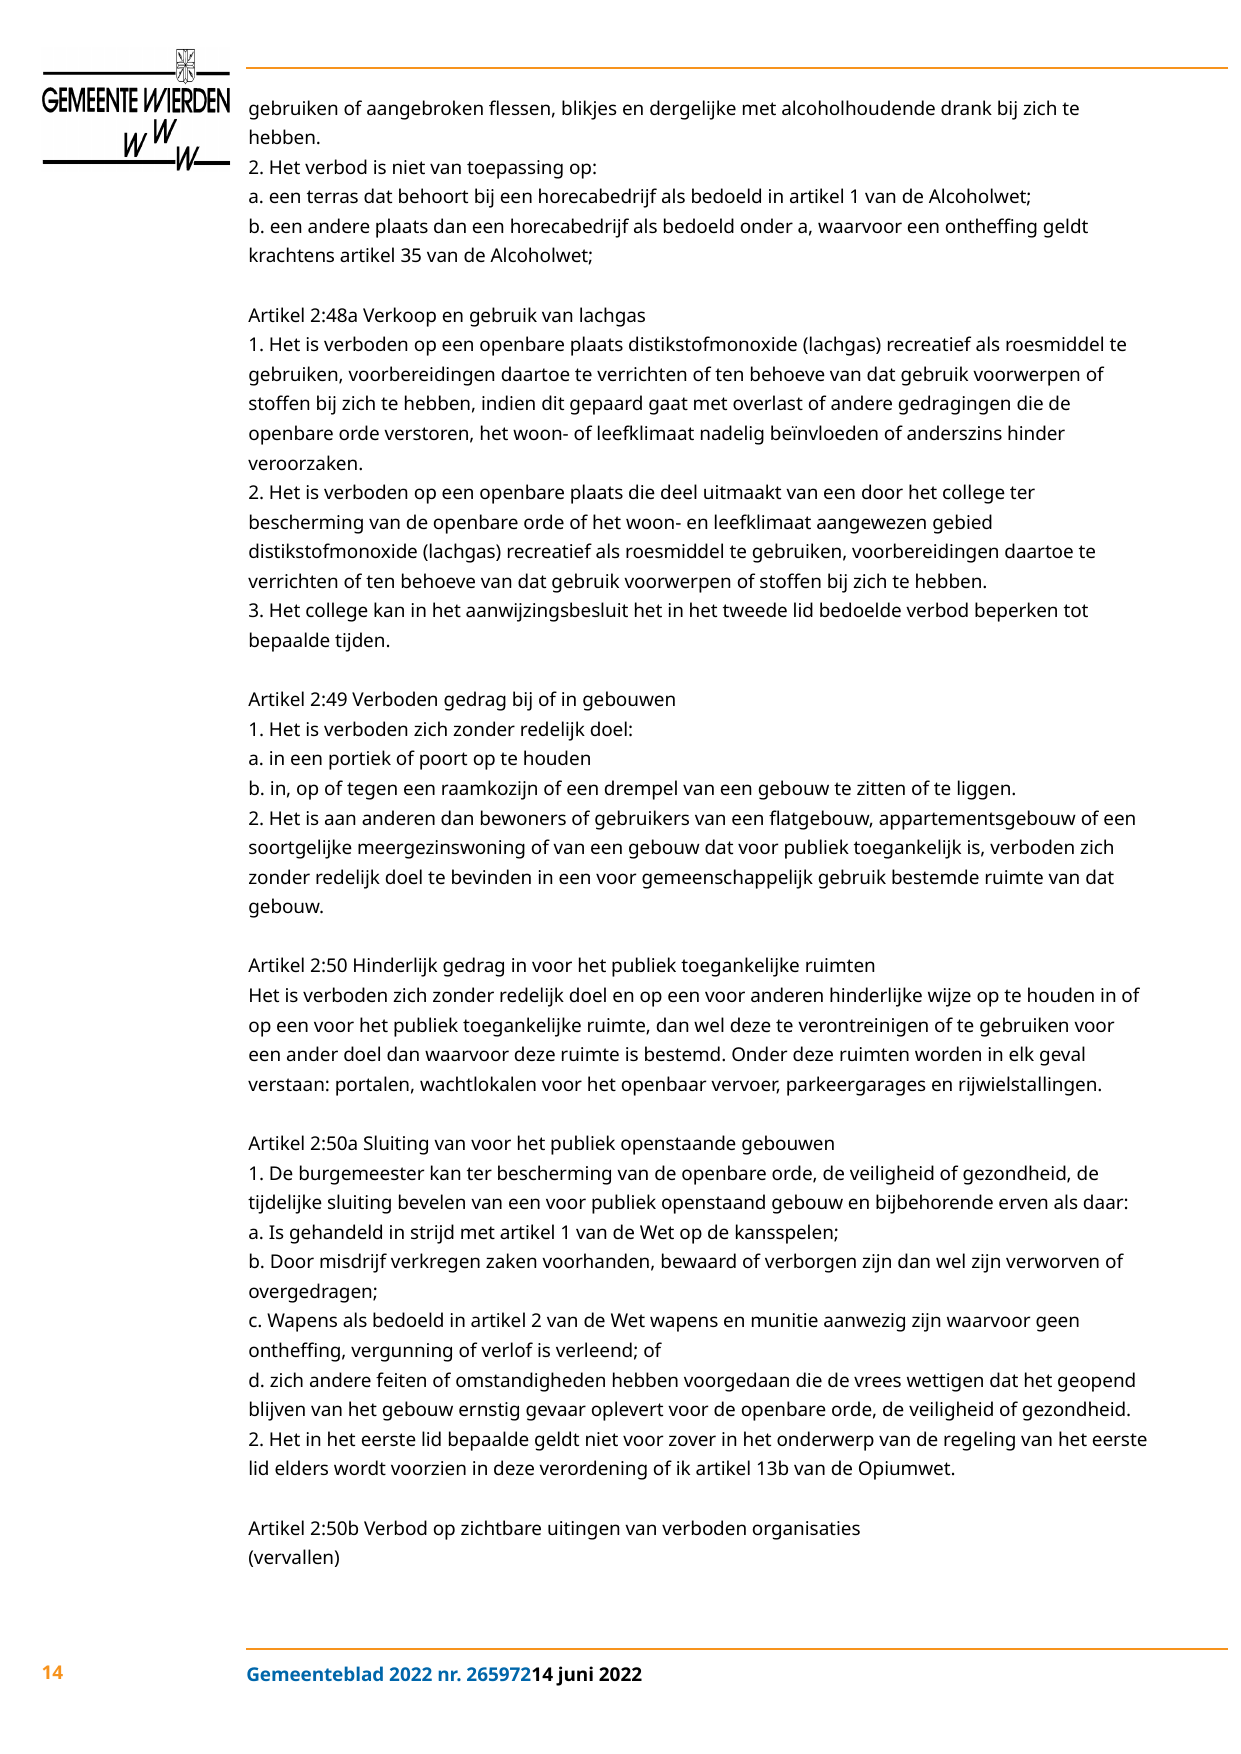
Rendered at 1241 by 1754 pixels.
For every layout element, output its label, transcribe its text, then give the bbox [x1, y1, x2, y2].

text c. Wapens als bedoeld in artikel 2 van de Wet wapens en munitie aanwezig zijn waarvoor geen ontheffing, vergunning of verlof is verleend; of [248, 1308, 1152, 1363]
text Artikel 2:50b Verbod op zichtbare uitingen van verboden organisaties [248, 1515, 1152, 1541]
picture [41, 47, 231, 172]
text b. een andere plaats dan een horecabedrijf als bedoeld onder a, waarvoor een ontheffing geldt krachtens artikel 35 van de Alcoholwet; [248, 213, 1152, 268]
text b. in, op of tegen een raamkozijn of een drempel van een gebouw te zitten of te liggen. [248, 775, 1152, 801]
text d. zich andere feiten of omstandigheden hebben voorgedaan die de vrees wettigen dat het geopend blijven van het gebouw ernstig gevaar oplevert voor de openbare orde, de veiligheid of gezondheid. [248, 1367, 1152, 1422]
text Artikel 2:49 Verboden gedrag bij of in gebouwen [248, 686, 1152, 712]
text Artikel 2:48a Verkoop en gebruik van lachgas [248, 302, 1152, 328]
text gebruiken of aangebroken flessen, blikjes en dergelijke met alcoholhoudende drank bij zich te hebben. [248, 95, 1152, 150]
text 2. Het is aan anderen dan bewoners of gebruikers van een flatgebouw, appartementsgebouw of een soortgelijke meergezinswoning of van een gebouw dat voor publiek toegankelijk is, verboden zich zonder redelijk doel te bevinden in een voor gemeenschappelijk gebruik bestemde ruimte van dat gebouw. [248, 805, 1152, 919]
text Artikel 2:50 Hinderlijk gedrag in voor het publiek toegankelijke ruimten [248, 953, 1152, 978]
text 2. Het in het eerste lid bepaalde geldt niet voor zover in het onderwerp van de regeling van het eerste lid elders wordt voorzien in deze verordening of ik artikel 13b van de Opiumwet. [248, 1426, 1152, 1481]
text 2. Het is verboden op een openbare plaats die deel uitmaakt van een door het college ter bescherming van de openbare orde of het woon- en leefklimaat aangewezen gebied distikstofmonoxide (lachgas) recreatief als roesmiddel te gebruiken, voorbereidingen daartoe te verrichten of ten behoeve van dat gebruik voorwerpen of stoffen bij zich te hebben. [248, 479, 1152, 594]
text Het is verboden zich zonder redelijk doel en op een voor anderen hinderlijke wijze op te houden in of op een voor het publiek toegankelijke ruimte, dan wel deze te verontreinigen of te gebruiken voor een ander doel dan waarvoor deze ruimte is bestemd. Onder deze ruimten worden in elk geval verstaan: portalen, wachtlokalen voor het openbaar vervoer, parkeergarages en rijwielstallingen. [248, 982, 1152, 1097]
text (vervallen) [248, 1544, 1152, 1570]
text 1. Het is verboden zich zonder redelijk doel: [248, 716, 1152, 742]
text 1. De burgemeester kan ter bescherming van de openbare orde, de veiligheid of gezondheid, de tijdelijke sluiting bevelen van een voor publiek openstaand gebouw en bijbehorende erven als daar: [248, 1160, 1152, 1215]
text b. Door misdrijf verkregen zaken voorhanden, bewaard of verborgen zijn dan wel zijn verworven of overgedragen; [248, 1248, 1152, 1304]
text Artikel 2:50a Sluiting van voor het publiek openstaande gebouwen [248, 1130, 1152, 1156]
text a. een terras dat behoort bij een horecabedrijf als bedoeld in artikel 1 van de Alcoholwet; [248, 183, 1152, 209]
text 3. Het college kan in het aanwijzingsbesluit het in het tweede lid bedoelde verbod beperken tot bepaalde tijden. [248, 598, 1152, 653]
text 1. Het is verboden op een openbare plaats distikstofmonoxide (lachgas) recreatief als roesmiddel te gebruiken, voorbereidingen daartoe te verrichten of ten behoeve van dat gebruik voorwerpen of stoffen bij zich te hebben, indien dit gepaard gaat met overlast of andere gedragingen die de openbare orde verstoren, het woon- of leefklimaat nadelig beïnvloeden of anderszins hinder veroorzaken. [248, 331, 1152, 476]
text a. in een portiek of poort op te houden [248, 746, 1152, 771]
text a. Is gehandeld in strijd met artikel 1 van de Wet op de kansspelen; [248, 1219, 1152, 1245]
text 2. Het verbod is niet van toepassing op: [248, 154, 1152, 180]
